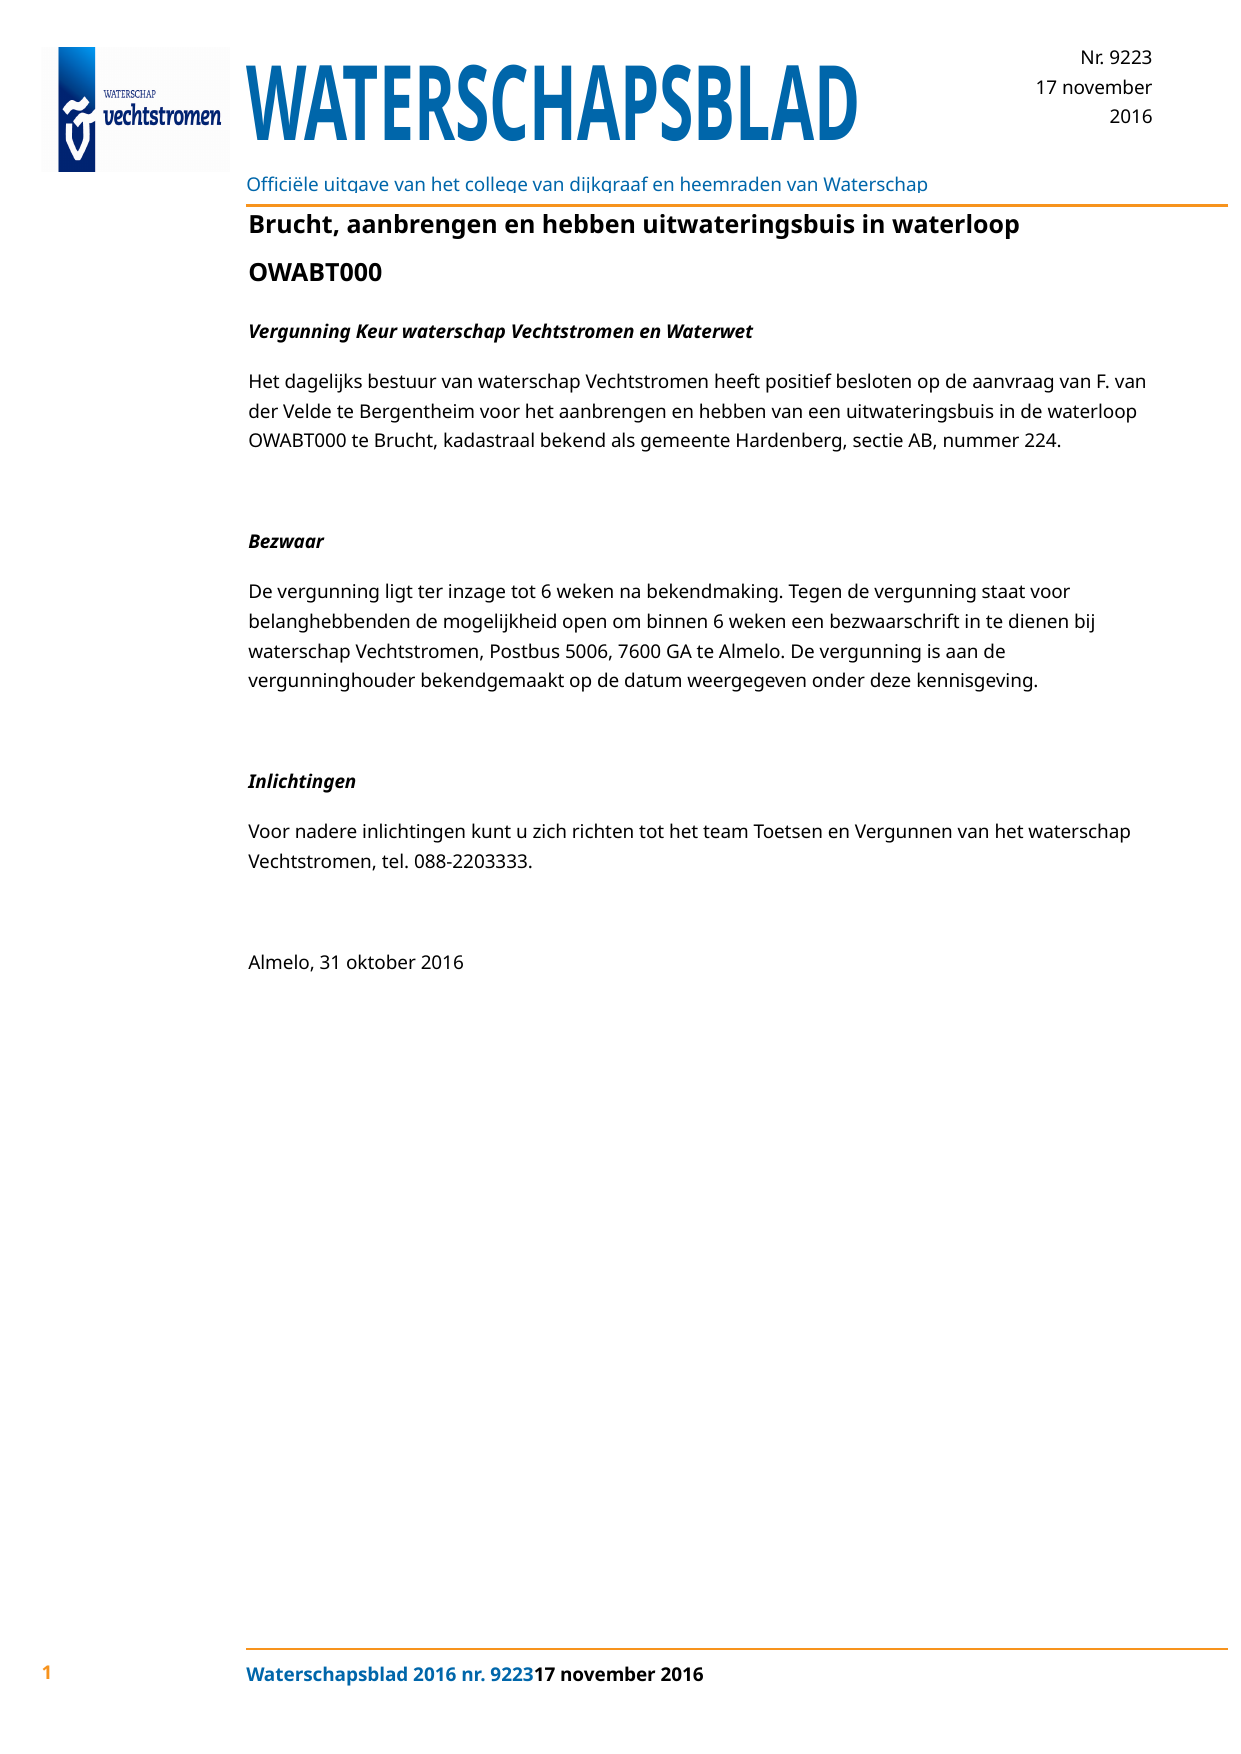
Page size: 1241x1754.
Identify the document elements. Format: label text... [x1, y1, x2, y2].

text Voor nadere inlichtingen kunt u zich richten tot het team Toetsen en Vergunnen van het waterschap Vechtstromen, tel. 088-2203333. [248, 819, 1152, 874]
text Inlichtingen [248, 768, 1152, 794]
text Almelo, 31 oktober 2016 [248, 949, 1152, 975]
text Brucht, aanbrengen en hebben uitwateringsbuis in waterloop OWABT000 [248, 207, 1152, 288]
text Het dagelijks bestuur van waterschap Vechtstromen heeft positief besloten op de aanvraag van F. van der Velde te Bergentheim voor het aanbrengen en hebben van een uitwateringsbuis in de waterloop OWABT000 te Brucht, kadastraal bekend als gemeente Hardenberg, sectie AB, nummer 224. [248, 368, 1152, 453]
picture [41, 47, 231, 172]
text De vergunning ligt ter inzage tot 6 weken na bekendmaking. Tegen de vergunning staat voor belanghebbenden de mogelijkheid open om binnen 6 weken een bezwaarschrift in te dienen bij waterschap Vechtstromen, Postbus 5006, 7600 GA te Almelo. De vergunning is aan de vergunninghouder bekendgemaakt op de datum weergegeven onder deze kennisgeving. [248, 579, 1152, 693]
text Vergunning Keur waterschap Vechtstromen en Waterwet [248, 318, 1152, 344]
text Bezwaar [248, 528, 1152, 554]
